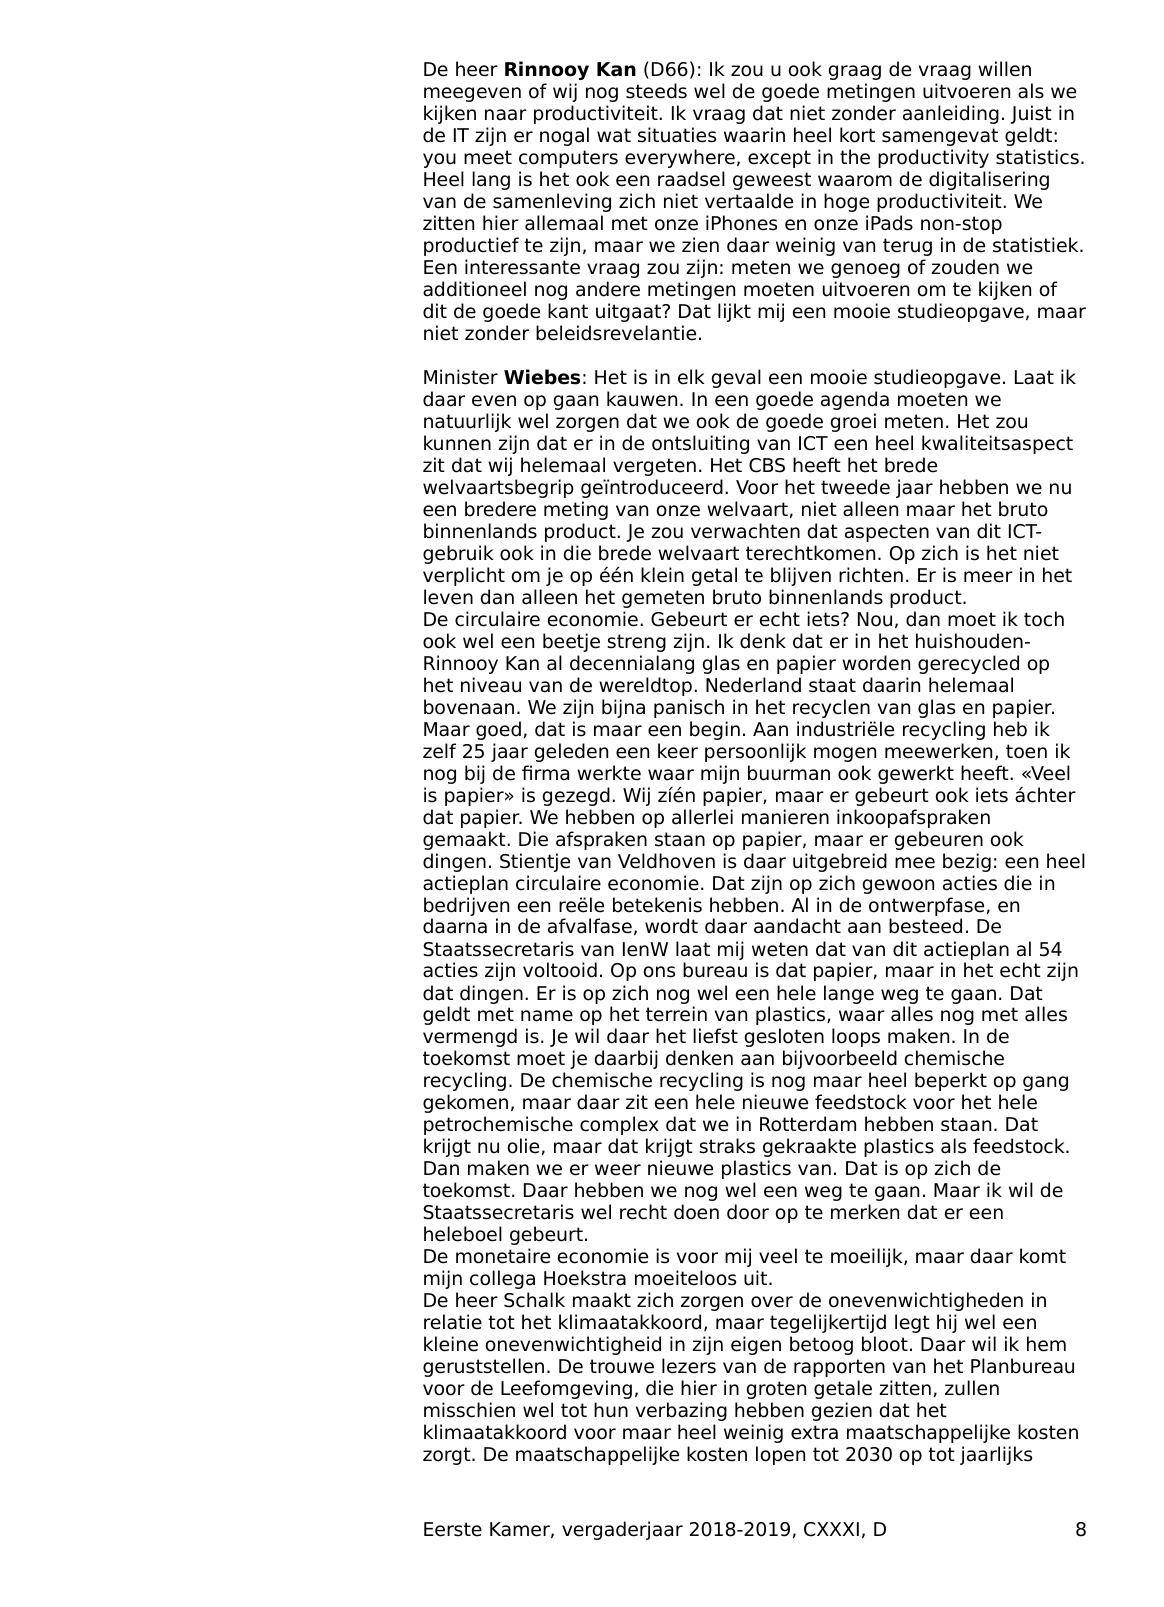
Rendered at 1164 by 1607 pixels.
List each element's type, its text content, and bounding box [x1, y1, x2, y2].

text De heer Rinnooy Kan (D66): Ik zou u ook graag de vraag willen meegeven of wij nog steeds wel de goede metingen uitvoeren als we kijken naar productiviteit. Ik vraag dat niet zonder aanleiding. Juist in de IT zijn er nogal wat situaties waarin heel kort samengevat geldt: you meet computers everywhere, except in the productivity statistics. Heel lang is het ook een raadsel geweest waarom de digitalisering van de samenleving zich niet vertaalde in hoge productiviteit. We zitten hier allemaal met onze iPhones en onze iPads non-stop productief te zijn, maar we zien daar weinig van terug in de statistiek. Een interessante vraag zou zijn: meten we genoeg of zouden we additioneel nog andere metingen moeten uitvoeren om te kijken of dit de goede kant uitgaat? Dat lijkt mij een mooie studieopgave, maar niet zonder beleidsrevelantie. [422, 59, 1087, 345]
text De heer Schalk maakt zich zorgen over de onevenwichtigheden in relatie tot het klimaatakkoord, maar tegelijkertijd legt hij wel een kleine onevenwichtigheid in zijn eigen betoog bloot. Daar wil ik hem geruststellen. De trouwe lezers van de rapporten van het Planbureau voor de Leefomgeving, die hier in groten getale zitten, zullen misschien wel tot hun verbazing hebben gezien dat het klimaatakkoord voor maar heel weinig extra maatschappelijke kosten zorgt. De maatschappelijke kosten lopen tot 2030 op tot jaarlijks [422, 1290, 1087, 1466]
text De circulaire economie. Gebeurt er echt iets? Nou, dan moet ik toch ook wel een beetje streng zijn. Ik denk dat er in het huishouden-Rinnooy Kan al decennialang glas en papier worden gerecycled op het niveau van de wereldtop. Nederland staat daarin helemaal bovenaan. We zijn bijna panisch in het recyclen van glas en papier. Maar goed, dat is maar een begin. Aan industriële recycling heb ik zelf 25 jaar geleden een keer persoonlijk mogen meewerken, toen ik nog bij de firma werkte waar mijn buurman ook gewerkt heeft. «Veel is papier» is gezegd. Wij zíén papier, maar er gebeurt ook iets áchter dat papier. We hebben op allerlei manieren inkoopafspraken gemaakt. Die afspraken staan op papier, maar er gebeuren ook dingen. Stientje van Veldhoven is daar uitgebreid mee bezig: een heel actieplan circulaire economie. Dat zijn op zich gewoon acties die in bedrijven een reële betekenis hebben. Al in de ontwerpfase, en daarna in de afvalfase, wordt daar aandacht aan besteed. De Staatssecretaris van IenW laat mij weten dat van dit actieplan al 54 acties zijn voltooid. Op ons bureau is dat papier, maar in het echt zijn dat dingen. Er is op zich nog wel een hele lange weg te gaan. Dat geldt met name op het terrein van plastics, waar alles nog met alles vermengd is. Je wil daar het liefst gesloten loops maken. In de toekomst moet je daarbij denken aan bijvoorbeeld chemische recycling. De chemische recycling is nog maar heel beperkt op gang gekomen, maar daar zit een hele nieuwe feedstock voor het hele petrochemische complex dat we in Rotterdam hebben staan. Dat krijgt nu olie, maar dat krijgt straks gekraakte plastics als feedstock. Dan maken we er weer nieuwe plastics van. Dat is op zich de toekomst. Daar hebben we nog wel een weg te gaan. Maar ik wil de Staatssecretaris wel recht doen door op te merken dat er een heleboel gebeurt. [422, 609, 1087, 1246]
text De monetaire economie is voor mij veel te moeilijk, maar daar komt mijn collega Hoekstra moeiteloos uit. [422, 1246, 1087, 1290]
text Minister Wiebes: Het is in elk geval een mooie studieopgave. Laat ik daar even op gaan kauwen. In een goede agenda moeten we natuurlijk wel zorgen dat we ook de goede groei meten. Het zou kunnen zijn dat er in de ontsluiting van ICT een heel kwaliteitsaspect zit dat wij helemaal vergeten. Het CBS heeft het brede welvaartsbegrip geïntroduceerd. Voor het tweede jaar hebben we nu een bredere meting van onze welvaart, niet alleen maar het bruto binnenlands product. Je zou verwachten dat aspecten van dit ICT-gebruik ook in die brede welvaart terechtkomen. Op zich is het niet verplicht om je op één klein getal te blijven richten. Er is meer in het leven dan alleen het gemeten bruto binnenlands product. [422, 367, 1087, 609]
